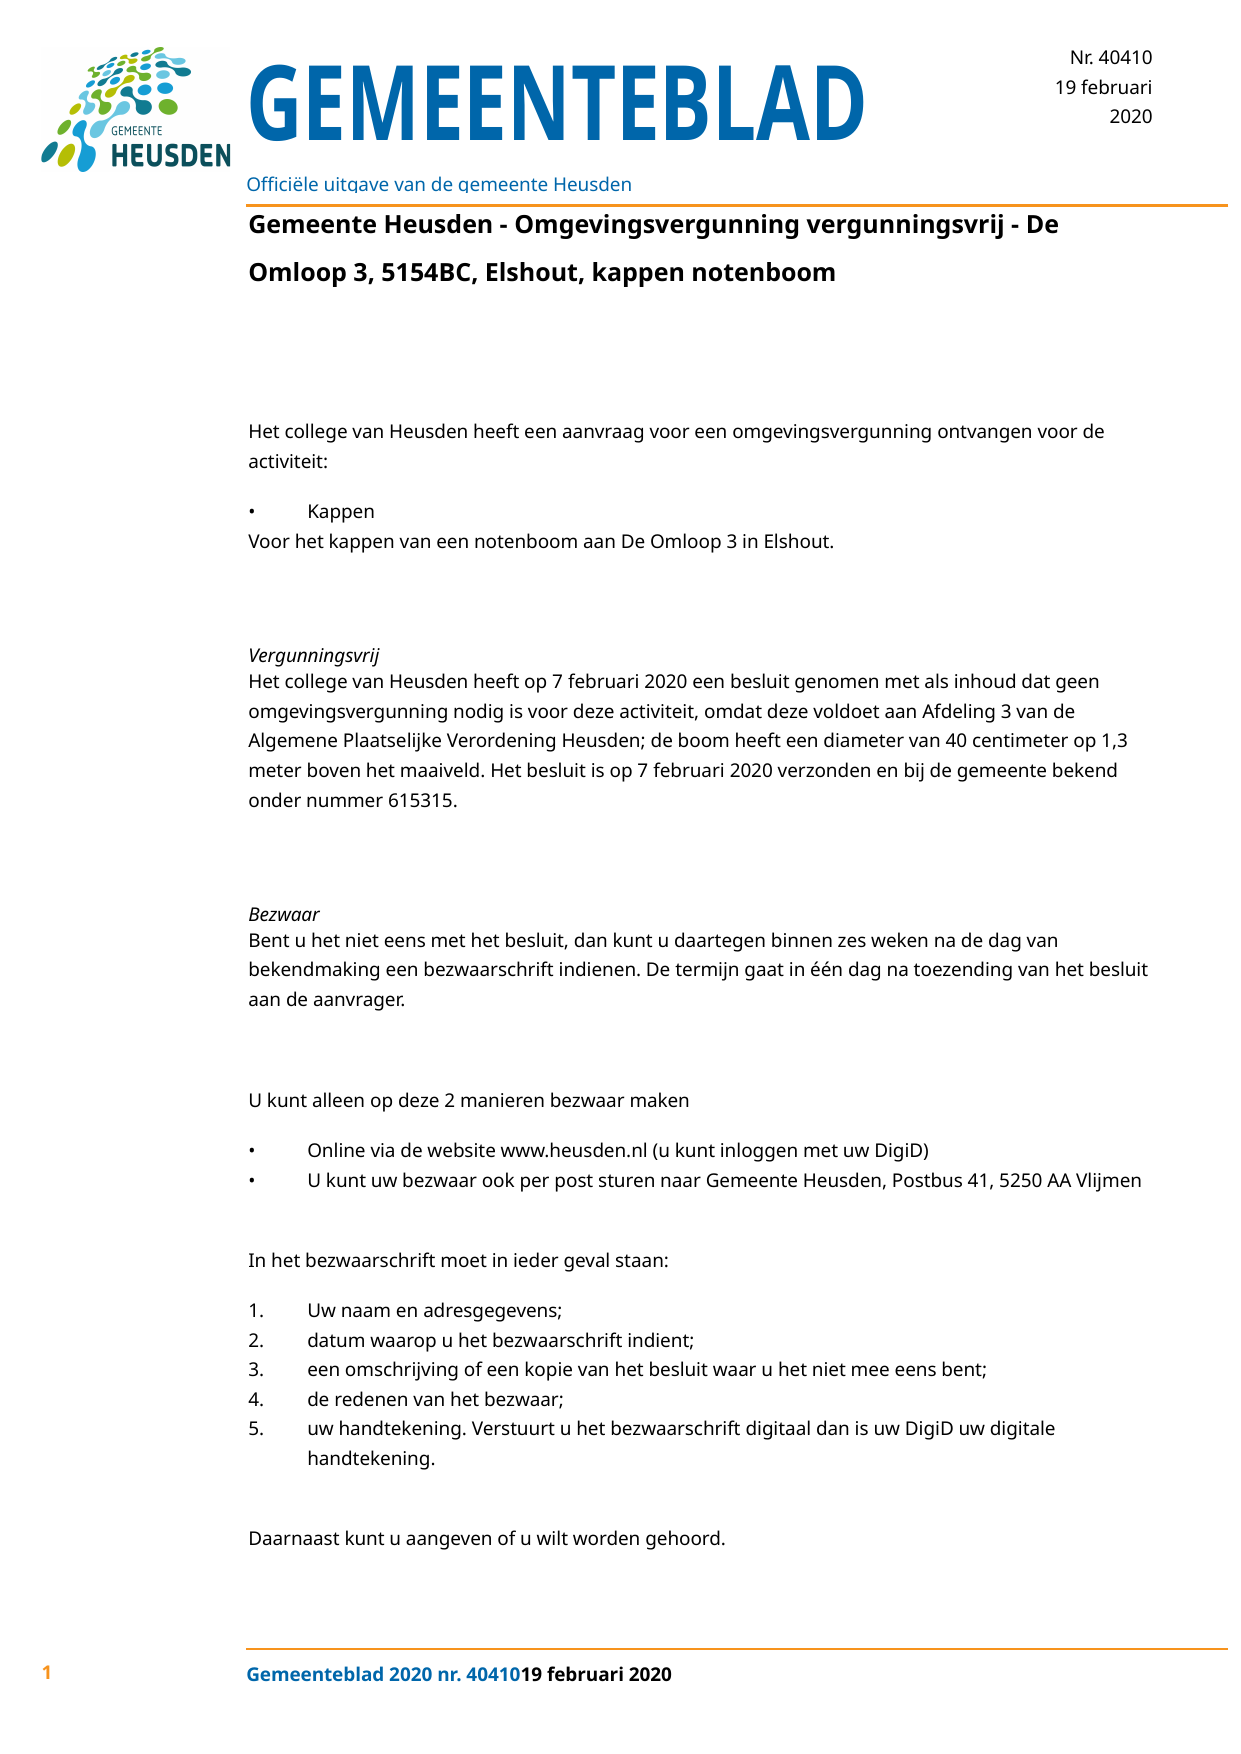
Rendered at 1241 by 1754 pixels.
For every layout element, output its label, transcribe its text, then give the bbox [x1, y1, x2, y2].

list de redenen van het bezwaar; [248, 1386, 1152, 1412]
list Kappen [248, 499, 1152, 524]
list een omschrijving of een kopie van het besluit waar u het niet mee eens bent; [248, 1356, 1152, 1382]
text In het bezwaarschrift moet in ieder geval staan: [248, 1247, 1152, 1273]
text Voor het kappen van een notenboom aan De Omloop 3 in Elshout. [248, 528, 1152, 554]
list Uw naam en adresgegevens; [248, 1297, 1152, 1323]
text Het college van Heusden heeft op 7 februari 2020 een besluit genomen met als inhoud dat geen omgevingsvergunning nodig is voor deze activiteit, omdat deze voldoet aan Afdeling 3 van de Algemene Plaatselijke Verordening Heusden; de boom heeft een diameter van 40 centimeter op 1,3 meter boven het maaiveld. Het besluit is op 7 februari 2020 verzonden en bij de gemeente bekend onder nummer 615315. [248, 668, 1152, 812]
text Daarnaast kunt u aangeven of u wilt worden gehoord. [248, 1525, 1152, 1551]
picture [41, 47, 231, 172]
text Vergunningsvrij [248, 643, 1152, 668]
list Online via de website www.heusden.nl (u kunt inloggen met uw DigiD) [248, 1137, 1152, 1163]
list uw handtekening. Verstuurt u het bezwaarschrift digitaal dan is uw DigiD uw digitale handtekening. [248, 1416, 1152, 1471]
text U kunt alleen op deze 2 manieren bezwaar maken [248, 1087, 1152, 1113]
list U kunt uw bezwaar ook per post sturen naar Gemeente Heusden, Postbus 41, 5250 AA Vlijmen [248, 1167, 1152, 1193]
text Bent u het niet eens met het besluit, dan kunt u daartegen binnen zes weken na de dag van bekendmaking een bezwaarschrift indienen. De termijn gaat in één dag na toezending van het besluit aan de aanvrager. [248, 927, 1152, 1012]
text Gemeente Heusden - Omgevingsvergunning vergunningsvrij - De Omloop 3, 5154BC, Elshout, kappen notenboom [248, 207, 1152, 288]
text Bezwaar [248, 901, 1152, 927]
list datum waarop u het bezwaarschrift indient; [248, 1327, 1152, 1353]
text Het college van Heusden heeft een aanvraag voor een omgevingsvergunning ontvangen voor de activiteit: [248, 419, 1152, 474]
